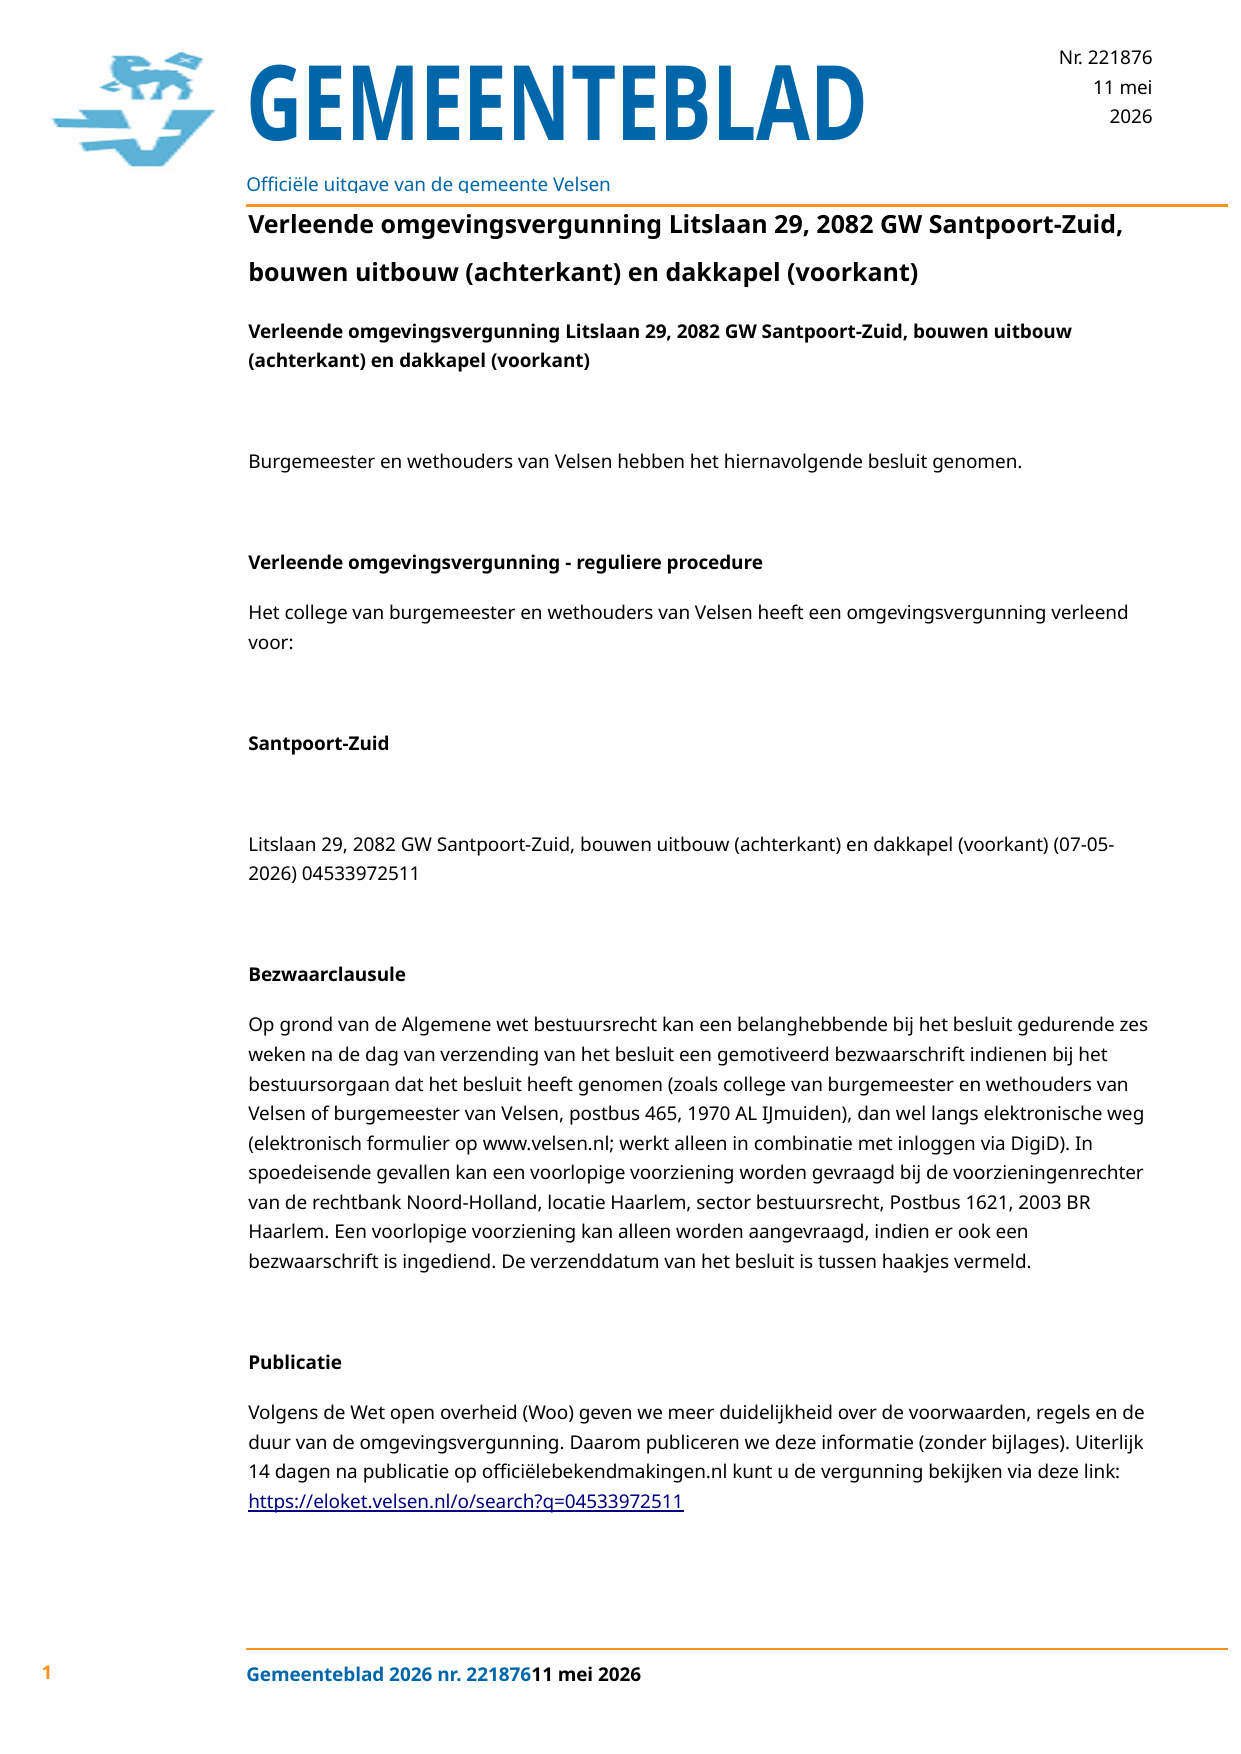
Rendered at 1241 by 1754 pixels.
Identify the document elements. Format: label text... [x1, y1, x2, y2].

text Publicatie [248, 1349, 1152, 1375]
text Verleende omgevingsvergunning Litslaan 29, 2082 GW Santpoort-Zuid, bouwen uitbouw (achterkant) en dakkapel (voorkant) [248, 207, 1152, 288]
text Bezwaarclausule [248, 961, 1152, 987]
text Burgemeester en wethouders van Velsen hebben het hiernavolgende besluit genomen. [248, 448, 1152, 474]
text Verleende omgevingsvergunning - reguliere procedure [248, 549, 1152, 575]
text Op grond van de Algemene wet bestuursrecht kan een belanghebbende bij het besluit gedurende zes weken na de dag van verzending van het besluit een gemotiveerd bezwaarschrift indienen bij het bestuursorgaan dat het besluit heeft genomen (zoals college van burgemeester en wethouders van Velsen of burgemeester van Velsen, postbus 465, 1970 AL IJmuiden), dan wel langs elektronische weg (elektronisch formulier op www.velsen.nl; werkt alleen in combinatie met inloggen via DigiD). In spoedeisende gevallen kan een voorlopige voorziening worden gevraagd bij de voorzieningenrechter van de rechtbank Noord-Holland, locatie Haarlem, sector bestuursrecht, Postbus 1621, 2003 BR Haarlem. Een voorlopige voorziening kan alleen worden aangevraagd, indien er ook een bezwaarschrift is ingediend. De verzenddatum van het besluit is tussen haakjes vermeld. [248, 1012, 1152, 1274]
picture [41, 47, 231, 172]
text Santpoort-Zuid [248, 730, 1152, 756]
text Litslaan 29, 2082 GW Santpoort-Zuid, bouwen uitbouw (achterkant) en dakkapel (voorkant) (07-05-2026) 04533972511 [248, 831, 1152, 886]
text Verleende omgevingsvergunning Litslaan 29, 2082 GW Santpoort-Zuid, bouwen uitbouw (achterkant) en dakkapel (voorkant) [248, 318, 1152, 373]
text Volgens de Wet open overheid (Woo) geven we meer duidelijkheid over de voorwaarden, regels en de duur van de omgevingsvergunning. Daarom publiceren we deze informatie (zonder bijlages). Uiterlijk 14 dagen na publicatie op officiëlebekendmakingen.nl kunt u de vergunning bekijken via deze link: https://eloket.velsen.nl/o/search?q=04533972511 [248, 1399, 1152, 1514]
text Het college van burgemeester en wethouders van Velsen heeft een omgevingsvergunning verleend voor: [248, 599, 1152, 655]
